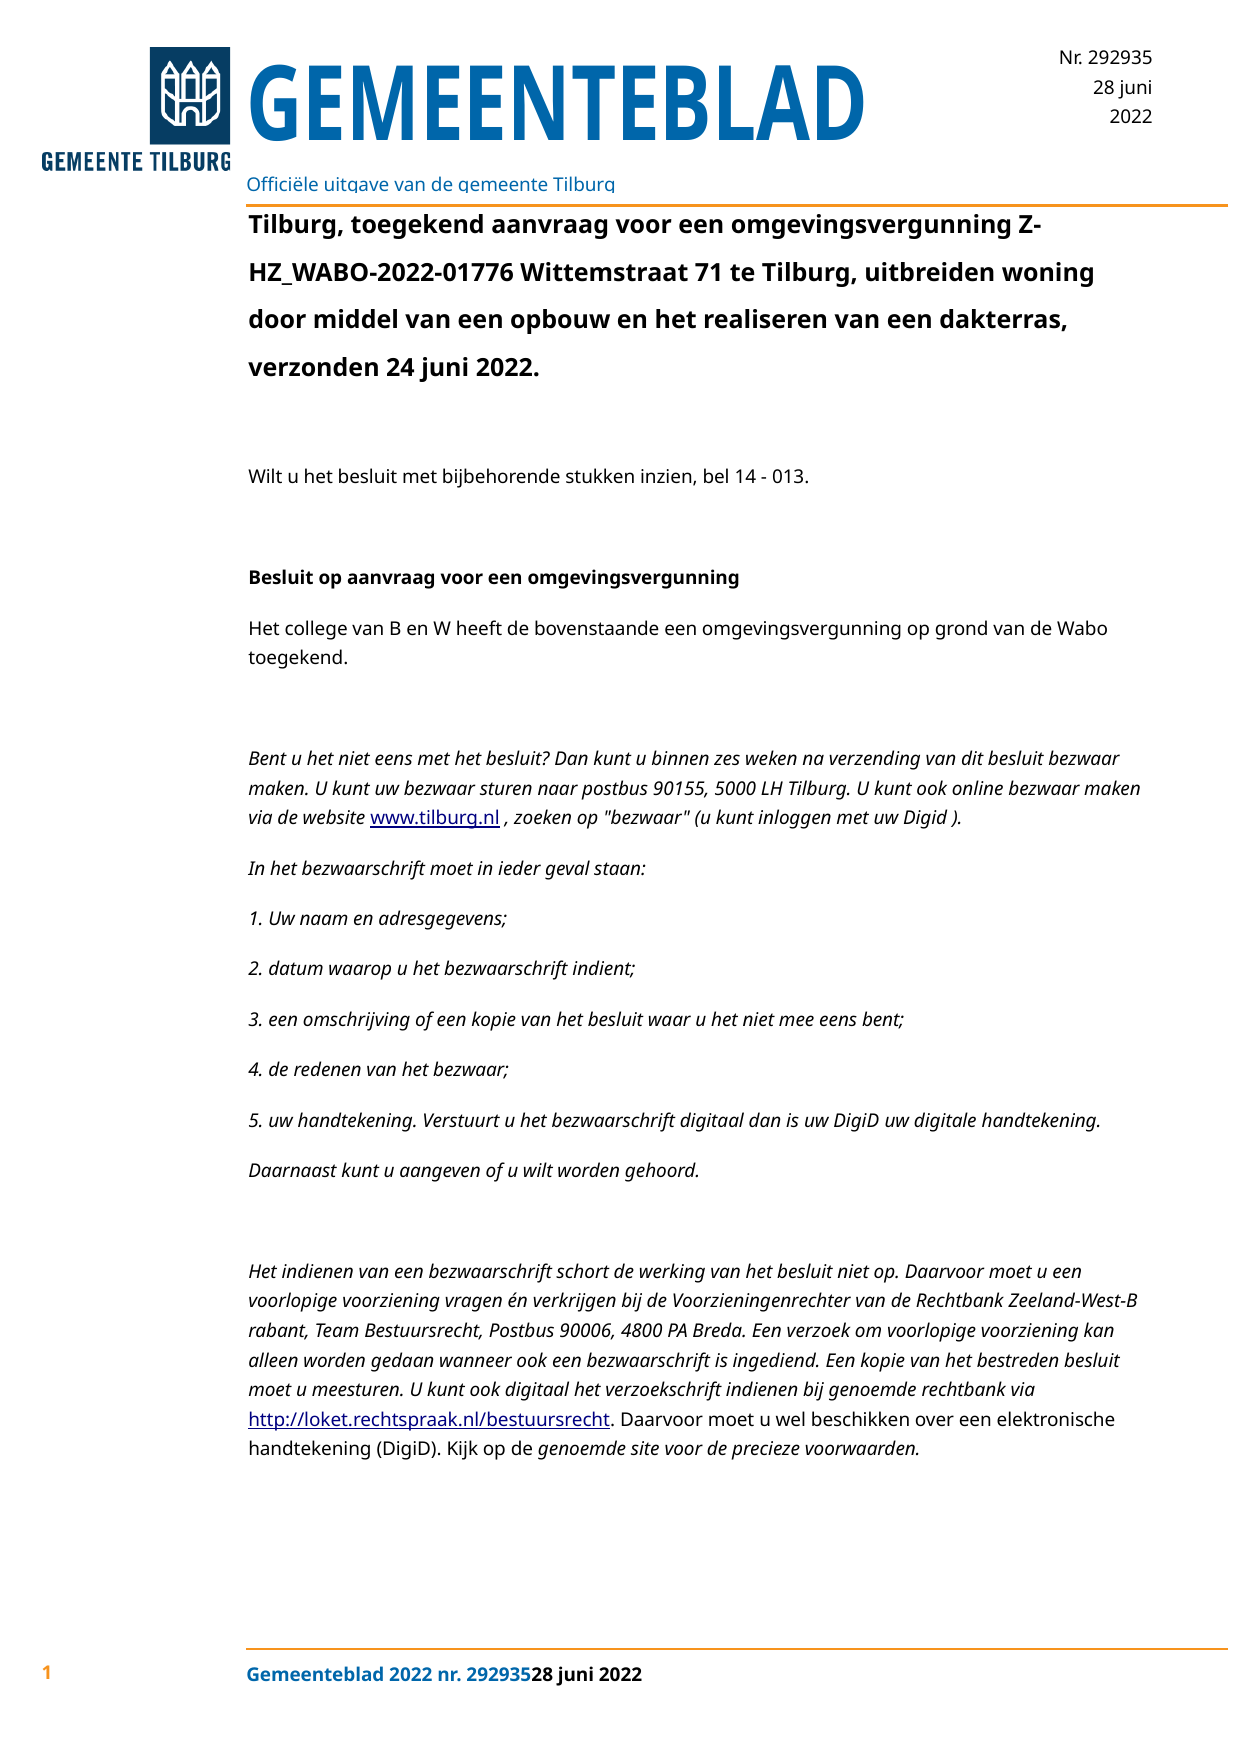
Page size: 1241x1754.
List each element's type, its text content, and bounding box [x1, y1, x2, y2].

text 5. uw handtekening. Verstuurt u het bezwaarschrift digitaal dan is uw DigiD uw digitale handtekening. [248, 1107, 1152, 1133]
text 3. een omschrijving of een kopie van het besluit waar u het niet mee eens bent; [248, 1006, 1152, 1032]
text In het bezwaarschrift moet in ieder geval staan: [248, 855, 1152, 881]
text 4. de redenen van het bezwaar; [248, 1056, 1152, 1082]
text 1. Uw naam en adresgegevens; [248, 905, 1152, 931]
text Tilburg, toegekend aanvraag voor een omgevingsvergunning Z-HZ_WABO-2022-01776 Wittemstraat 71 te Tilburg, uitbreiden woning door middel van een opbouw en het realiseren van een dakterras, verzonden 24 juni 2022. [248, 207, 1152, 384]
text 2. datum waarop u het bezwaarschrift indient; [248, 956, 1152, 981]
text Het indienen van een bezwaarschrift schort de werking van het besluit niet op. Daarvoor moet u een voorlopige voorziening vragen én verkrijgen bij de Voorzieningenrechter van de Rechtbank Zeeland-West-B rabant, Team Bestuursrecht, Postbus 90006, 4800 PA Breda. Een verzoek om voorlopige voorziening kan alleen worden gedaan wanneer ook een bezwaarschrift is ingediend. Een kopie van het bestreden besluit moet u meesturen. U kunt ook digitaal het verzoekschrift indienen bij genoemde rechtbank via http://loket.rechtspraak.nl/bestuursrecht. Daarvoor moet u wel beschikken over een elektronische handtekening (DigiD). Kijk op de genoemde site voor de precieze voorwaarden. [248, 1258, 1152, 1461]
text Het college van B en W heeft de bovenstaande een omgevingsvergunning op grond van de Wabo toegekend. [248, 615, 1152, 670]
picture [41, 47, 231, 172]
text Bent u het niet eens met het besluit? Dan kunt u binnen zes weken na verzending van dit besluit bezwaar maken. U kunt uw bezwaar sturen naar postbus 90155, 5000 LH Tilburg. U kunt ook online bezwaar maken via de website www.tilburg.nl , zoeken op "bezwaar" (u kunt inloggen met uw Digid ). [248, 745, 1152, 830]
text Daarnaast kunt u aangeven of u wilt worden gehoord. [248, 1157, 1152, 1183]
text Besluit op aanvraag voor een omgevingsvergunning [248, 564, 1152, 590]
text Wilt u het besluit met bijbehorende stukken inzien, bel 14 - 013. [248, 463, 1152, 489]
